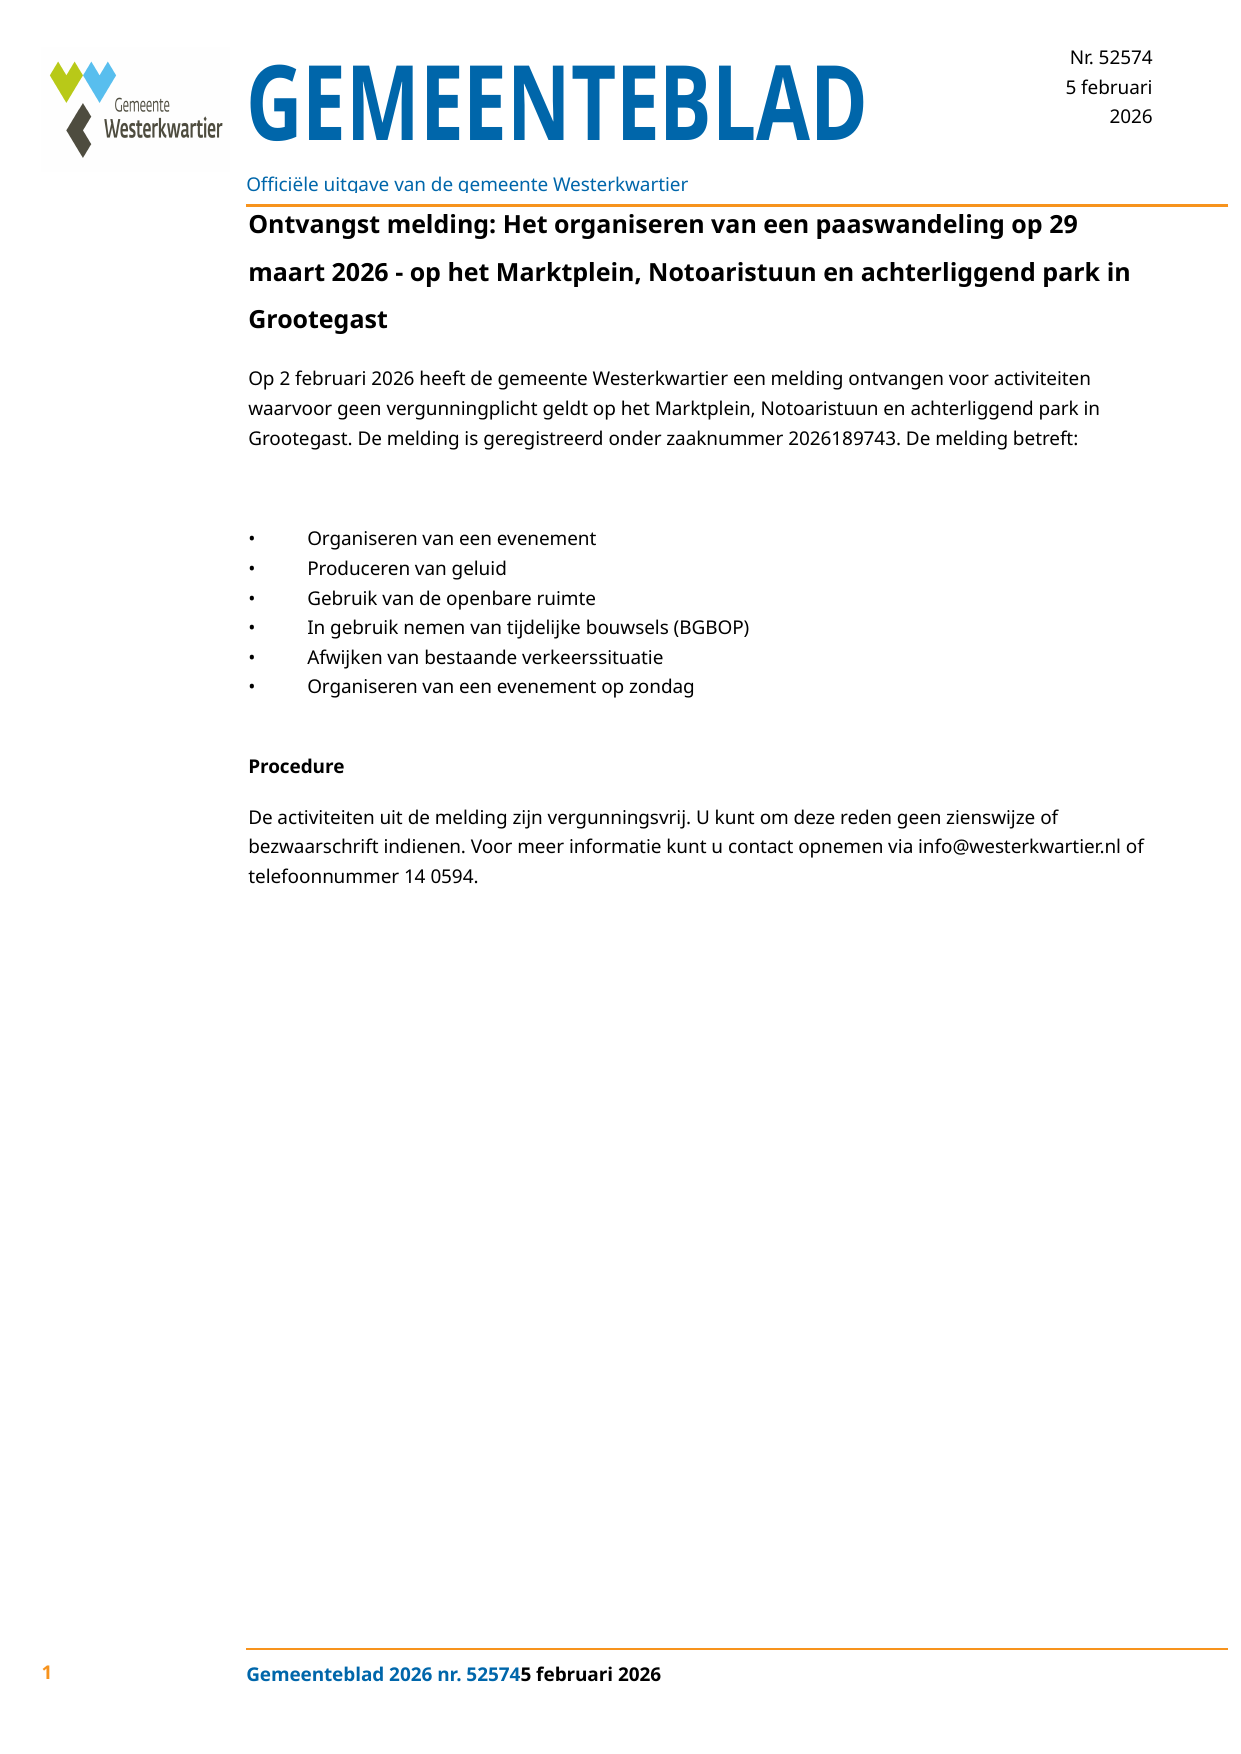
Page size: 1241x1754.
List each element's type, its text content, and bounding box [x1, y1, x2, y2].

text Ontvangst melding: Het organiseren van een paaswandeling op 29 maart 2026 - op het Marktplein, Notoaristuun en achterliggend park in Grootegast [248, 207, 1152, 336]
text De activiteiten uit de melding zijn vergunningsvrij. U kunt om deze reden geen zienswijze of bezwaarschrift indienen. Voor meer informatie kunt u contact opnemen via info@westerkwartier.nl of telefoonnummer 14 0594. [248, 804, 1152, 889]
list Organiseren van een evenement [248, 526, 1152, 551]
picture [41, 47, 231, 172]
text Procedure [248, 753, 1152, 779]
text Op 2 februari 2026 heeft de gemeente Westerkwartier een melding ontvangen voor activiteiten waarvoor geen vergunningplicht geldt op het Marktplein, Notoaristuun en achterliggend park in Grootegast. De melding is geregistreerd onder zaaknummer 2026189743. De melding betreft: [248, 366, 1152, 450]
list Organiseren van een evenement op zondag [248, 673, 1152, 699]
list Afwijken van bestaande verkeerssituatie [248, 644, 1152, 669]
list In gebruik nemen van tijdelijke bouwsels (BGBOP) [248, 614, 1152, 640]
list Produceren van geluid [248, 555, 1152, 581]
list Gebruik van de openbare ruimte [248, 585, 1152, 610]
